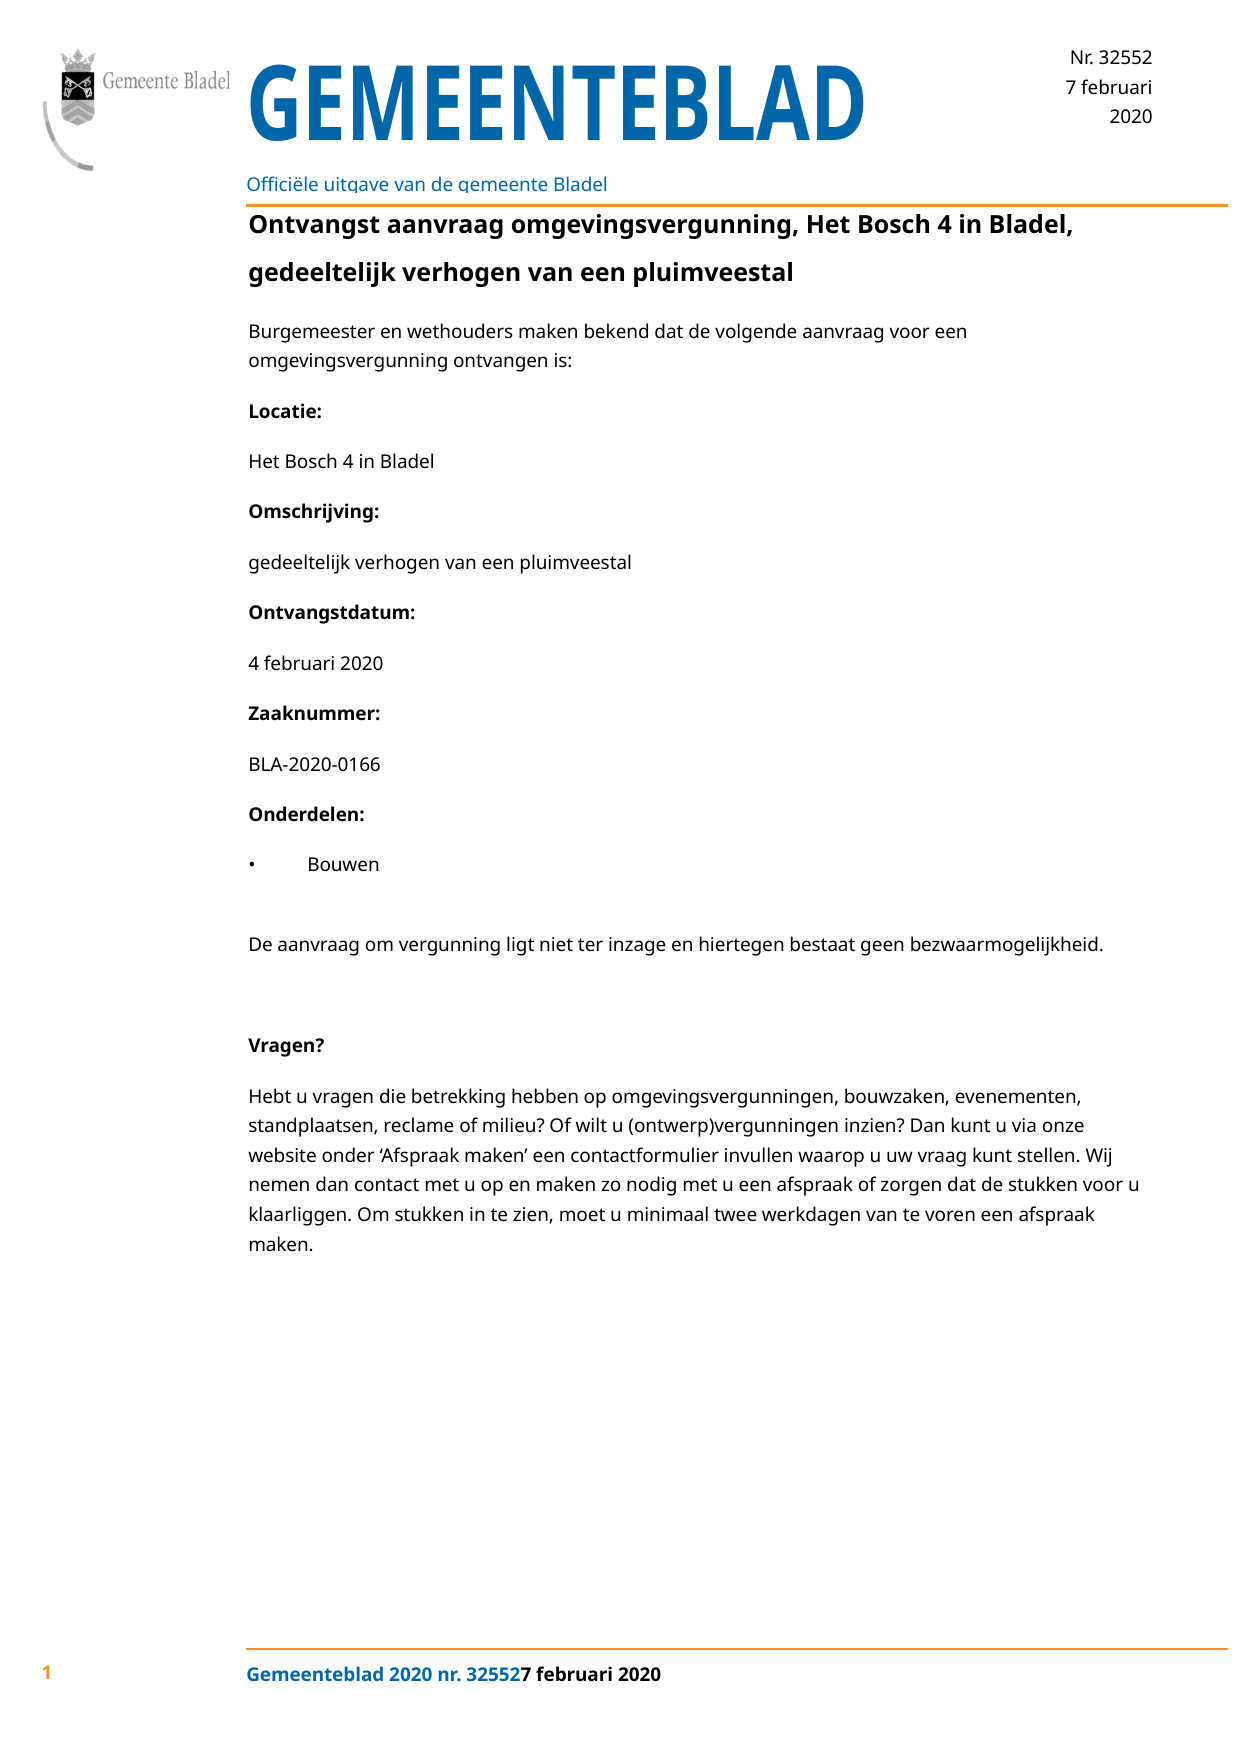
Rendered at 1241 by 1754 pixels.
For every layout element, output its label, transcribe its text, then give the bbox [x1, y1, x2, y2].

text Ontvangst aanvraag omgevingsvergunning, Het Bosch 4 in Bladel, gedeeltelijk verhogen van een pluimveestal [248, 207, 1152, 288]
text gedeeltelijk verhogen van een pluimveestal [248, 549, 1152, 575]
text Locatie: [248, 398, 1152, 424]
text Burgemeester en wethouders maken bekend dat de volgende aanvraag voor een omgevingsvergunning ontvangen is: [248, 318, 1152, 373]
picture [41, 47, 231, 172]
text Omschrijving: [248, 499, 1152, 524]
text Hebt u vragen die betrekking hebben op omgevingsvergunningen, bouwzaken, evenementen, standplaatsen, reclame of milieu? Of wilt u (ontwerp)vergunningen inzien? Dan kunt u via onze website onder ‘Afspraak maken’ een contactformulier invullen waarop u uw vraag kunt stellen. Wij nemen dan contact met u op en maken zo nodig met u een afspraak of zorgen dat de stukken voor u klaarliggen. Om stukken in te zien, moet u minimaal twee werkdagen van te voren een afspraak maken. [248, 1083, 1152, 1257]
text Onderdelen: [248, 801, 1152, 827]
text Zaaknummer: [248, 700, 1152, 726]
text Vragen? [248, 1032, 1152, 1058]
text BLA-2020-0166 [248, 751, 1152, 777]
list Bouwen [248, 852, 1152, 877]
text De aanvraag om vergunning ligt niet ter inzage en hiertegen bestaat geen bezwaarmogelijkheid. [248, 932, 1152, 957]
text Ontvangstdatum: [248, 599, 1152, 625]
text 4 februari 2020 [248, 650, 1152, 676]
text Het Bosch 4 in Bladel [248, 448, 1152, 474]
